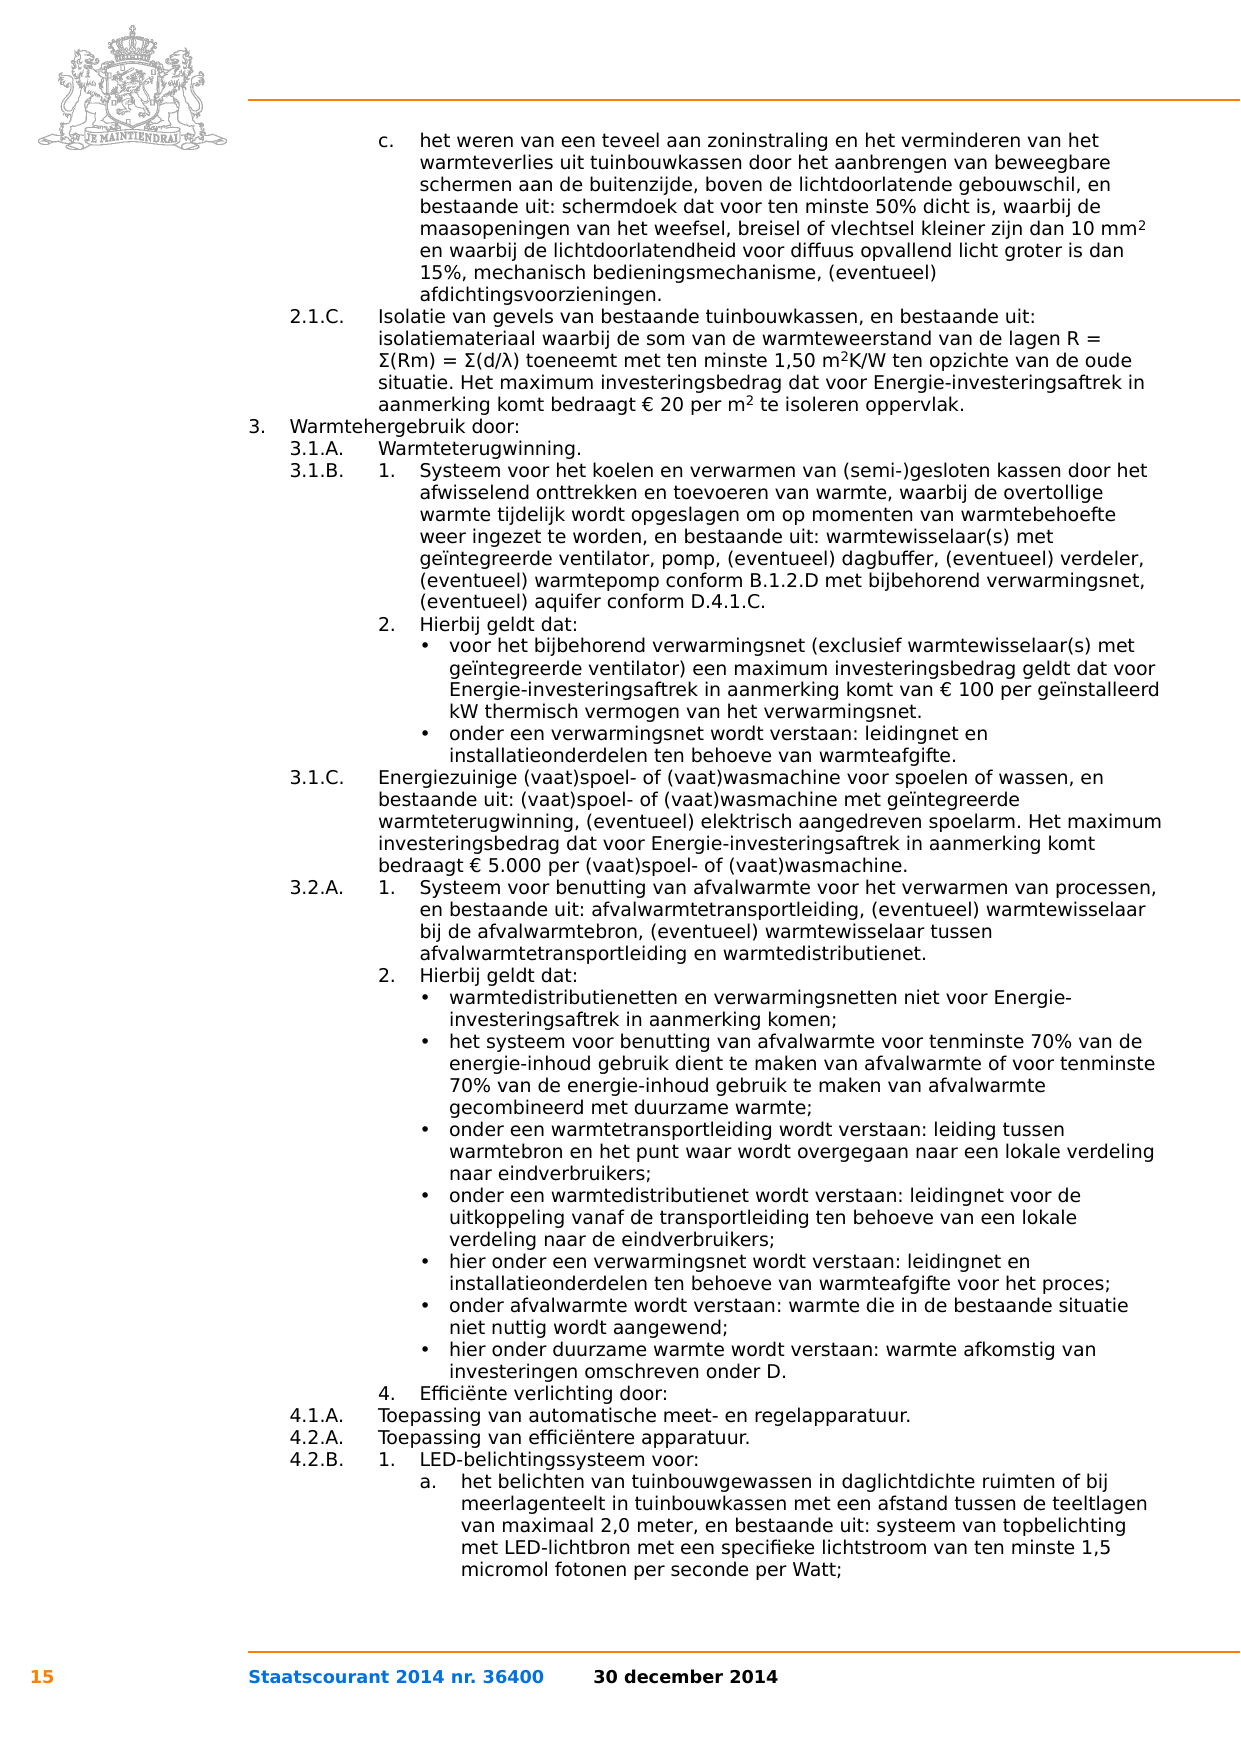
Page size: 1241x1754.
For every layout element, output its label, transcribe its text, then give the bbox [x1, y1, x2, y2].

text 2. Hierbij geldt dat: [378, 965, 1163, 987]
text 3.1.B. 1. Systeem voor het koelen en verwarmen van (semi-)gesloten kassen door het afwisselend onttrekken en toevoeren van warmte, waarbij de overtollige warmte tijdelijk wordt opgeslagen om op momenten van warmtebehoefte weer ingezet te worden, en bestaande uit: warmtewisselaar(s) met geïntegreerde ventilator, pomp, (eventueel) dagbuffer, (eventueel) verdeler, (eventueel) warmtepomp conform B.1.2.D met bijbehorend verwarmingsnet, (eventueel) aquifer conform D.4.1.C. [289, 459, 1163, 613]
text • hier onder duurzame warmte wordt verstaan: warmte afkomstig van investeringen omschreven onder D. [419, 1339, 1163, 1383]
text 4.2.A. Toepassing van efficiëntere apparatuur. [289, 1427, 1163, 1449]
text 3.1.C. Energiezuinige (vaat)spoel- of (vaat)wasmachine voor spoelen of wassen, en bestaande uit: (vaat)spoel- of (vaat)wasmachine met geïntegreerde warmteterugwinning, (eventueel) elektrisch aangedreven spoelarm. Het maximum investeringsbedrag dat voor Energie-investeringsaftrek in aanmerking komt bedraagt € 5.000 per (vaat)spoel- of (vaat)wasmachine. [289, 767, 1163, 877]
text 4.2.B. 1. LED-belichtingssysteem voor: [289, 1449, 1163, 1471]
text 3.2.A. 1. Systeem voor benutting van afvalwarmte voor het verwarmen van processen, en bestaande uit: afvalwarmtetransportleiding, (eventueel) warmtewisselaar bij de afvalwarmtebron, (eventueel) warmtewisselaar tussen afvalwarmtetransportleiding en warmtedistributienet. [289, 877, 1163, 965]
text 3.1.A. Warmteterugwinning. [289, 438, 1163, 459]
text a. het belichten van tuinbouwgewassen in daglichtdichte ruimten of bij meerlagenteelt in tuinbouwkassen met een afstand tussen de teeltlagen van maximaal 2,0 meter, en bestaande uit: systeem van topbelichting met LED-lichtbron met een specifieke lichtstroom van ten minste 1,5 micromol fotonen per seconde per Watt; [419, 1471, 1163, 1581]
text 3. Warmtehergebruik door: [248, 416, 1163, 438]
text • warmtedistributienetten en verwarmingsnetten niet voor Energie-investeringsaftrek in aanmerking komen; [419, 987, 1163, 1031]
text • het systeem voor benutting van afvalwarmte voor tenminste 70% van de energie-inhoud gebruik dient te maken van afvalwarmte of voor tenminste 70% van de energie-inhoud gebruik te maken van afvalwarmte gecombineerd met duurzame warmte; [419, 1031, 1163, 1119]
text c. het weren van een teveel aan zoninstraling en het verminderen van het warmteverlies uit tuinbouwkassen door het aanbrengen van beweegbare schermen aan de buitenzijde, boven de lichtdoorlatende gebouwschil, en bestaande uit: schermdoek dat voor ten minste 50% dicht is, waarbij de maasopeningen van het weefsel, breisel of vlechtsel kleiner zijn dan 10 mm2 en waarbij de lichtdoorlatendheid voor diffuus opvallend licht groter is dan 15%, mechanisch bedieningsmechanisme, (eventueel) afdichtingsvoorzieningen. [378, 130, 1163, 306]
text • onder een verwarmingsnet wordt verstaan: leidingnet en installatieonderdelen ten behoeve van warmteafgifte. [419, 723, 1163, 767]
picture [38, 25, 227, 150]
text 2.1.C. Isolatie van gevels van bestaande tuinbouwkassen, en bestaande uit: isolatiemateriaal waarbij de som van de warmteweerstand van de lagen R = Σ(Rm) = Σ(d/λ) toeneemt met ten minste 1,50 m2K/W ten opzichte van de oude situatie. Het maximum investeringsbedrag dat voor Energie-investeringsaftrek in aanmerking komt bedraagt € 20 per m2 te isoleren oppervlak. [289, 306, 1163, 416]
text • onder een warmtedistributienet wordt verstaan: leidingnet voor de uitkoppeling vanaf de transportleiding ten behoeve van een lokale verdeling naar de eindverbruikers; [419, 1185, 1163, 1251]
text • voor het bijbehorend verwarmingsnet (exclusief warmtewisselaar(s) met geïntegreerde ventilator) een maximum investeringsbedrag geldt dat voor Energie-investeringsaftrek in aanmerking komt van € 100 per geïnstalleerd kW thermisch vermogen van het verwarmingsnet. [419, 635, 1163, 723]
text • onder een warmtetransportleiding wordt verstaan: leiding tussen warmtebron en het punt waar wordt overgegaan naar een lokale verdeling naar eindverbruikers; [419, 1119, 1163, 1185]
text • onder afvalwarmte wordt verstaan: warmte die in de bestaande situatie niet nuttig wordt aangewend; [419, 1295, 1163, 1339]
text • hier onder een verwarmingsnet wordt verstaan: leidingnet en installatieonderdelen ten behoeve van warmteafgifte voor het proces; [419, 1251, 1163, 1295]
text 2. Hierbij geldt dat: [378, 613, 1163, 635]
text 4. Efficiënte verlichting door: [378, 1383, 1163, 1405]
text 4.1.A. Toepassing van automatische meet- en regelapparatuur. [289, 1405, 1163, 1427]
